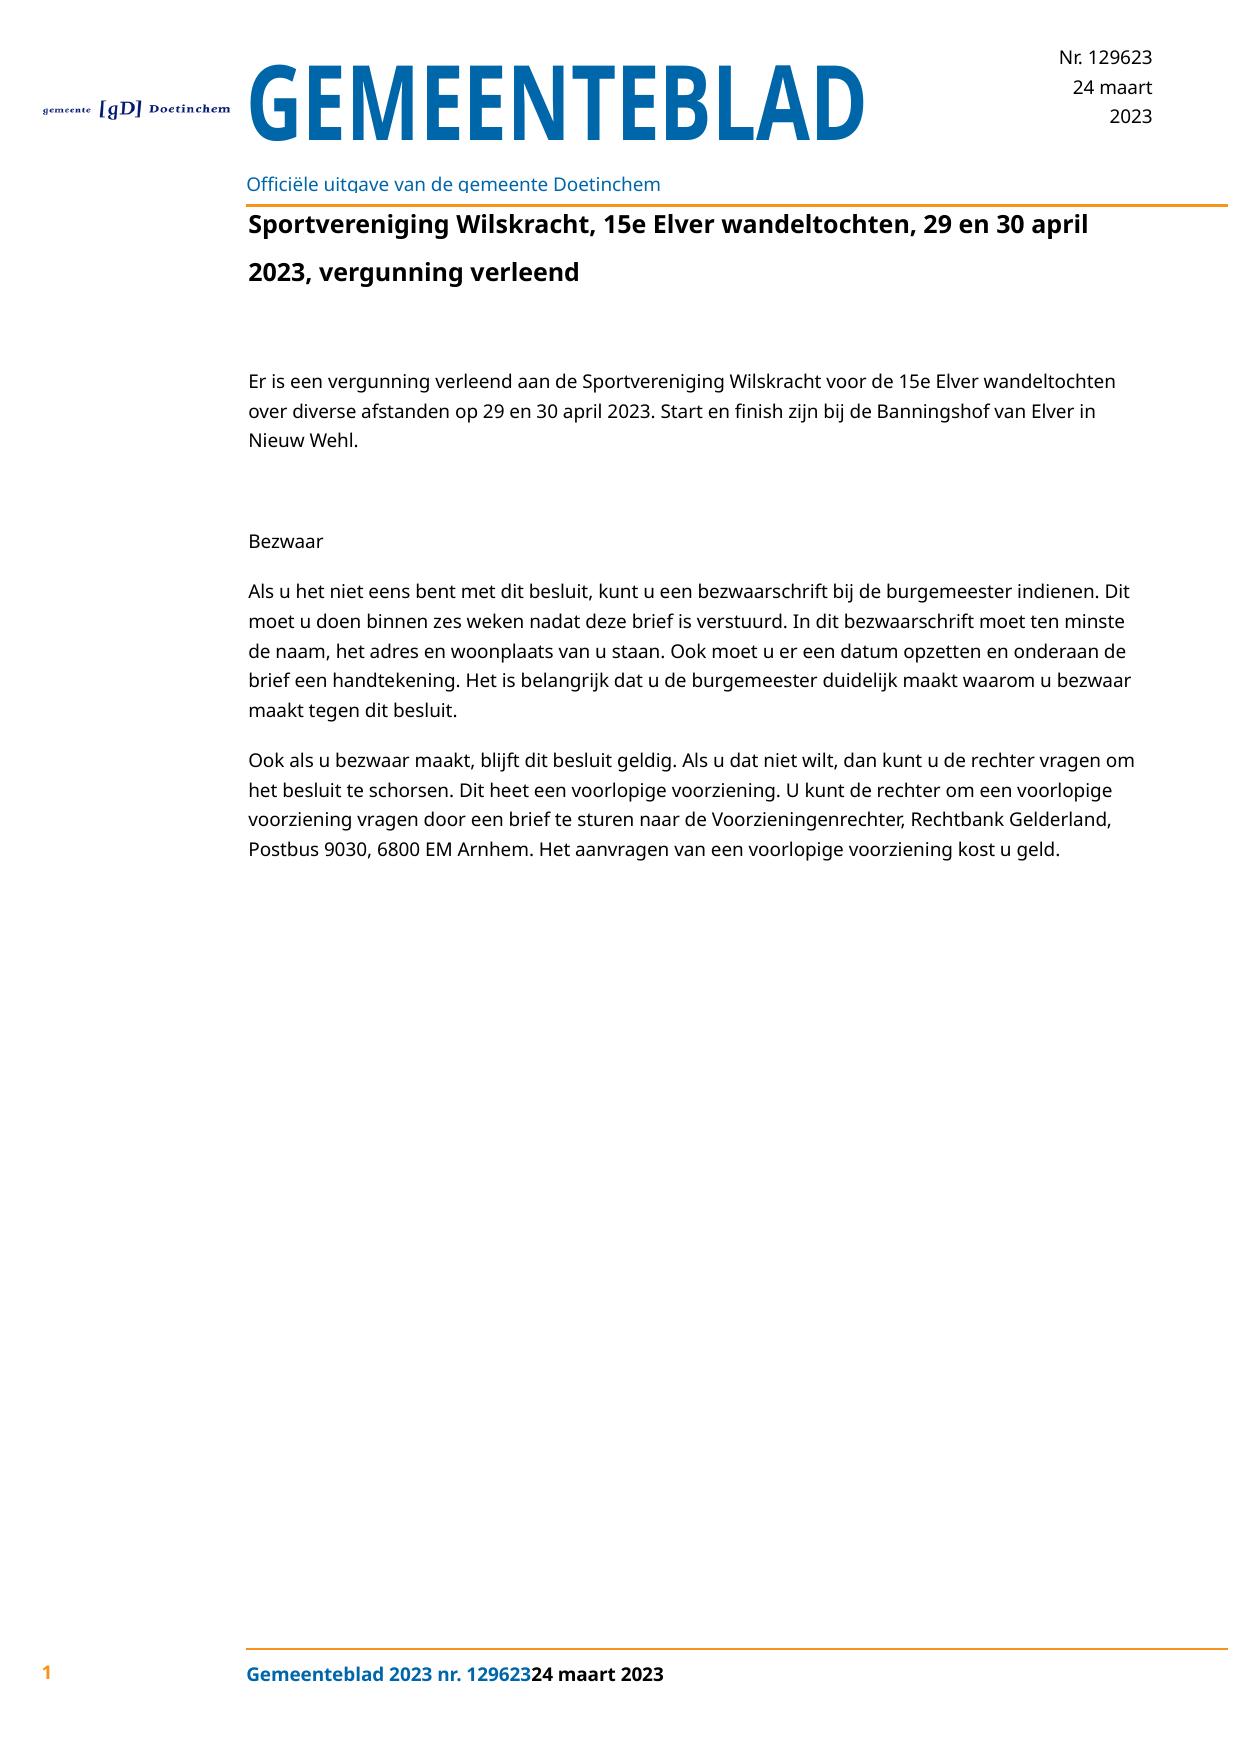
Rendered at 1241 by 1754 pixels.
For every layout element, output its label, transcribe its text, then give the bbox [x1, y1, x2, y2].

text Ook als u bezwaar maakt, blijft dit besluit geldig. Als u dat niet wilt, dan kunt u de rechter vragen om het besluit te schorsen. Dit heet een voorlopige voorziening. U kunt de rechter om een voorlopige voorziening vragen door een brief te sturen naar de Voorzieningenrechter, Rechtbank Gelderland, Postbus 9030, 6800 EM Arnhem. Het aanvragen van een voorlopige voorziening kost u geld. [248, 747, 1152, 862]
text Er is een vergunning verleend aan de Sportvereniging Wilskracht voor de 15e Elver wandeltochten over diverse afstanden op 29 en 30 april 2023. Start en finish zijn bij de Banningshof van Elver in Nieuw Wehl. [248, 368, 1152, 453]
text Als u het niet eens bent met dit besluit, kunt u een bezwaarschrift bij de burgemeester indienen. Dit moet u doen binnen zes weken nadat deze brief is verstuurd. In dit bezwaarschrift moet ten minste de naam, het adres en woonplaats van u staan. Ook moet u er een datum opzetten en onderaan de brief een handtekening. Het is belangrijk dat u de burgemeester duidelijk maakt waarom u bezwaar maakt tegen dit besluit. [248, 579, 1152, 723]
text Sportvereniging Wilskracht, 15e Elver wandeltochten, 29 en 30 april 2023, vergunning verleend [248, 207, 1152, 288]
text Bezwaar [248, 528, 1152, 554]
picture [41, 47, 231, 172]
